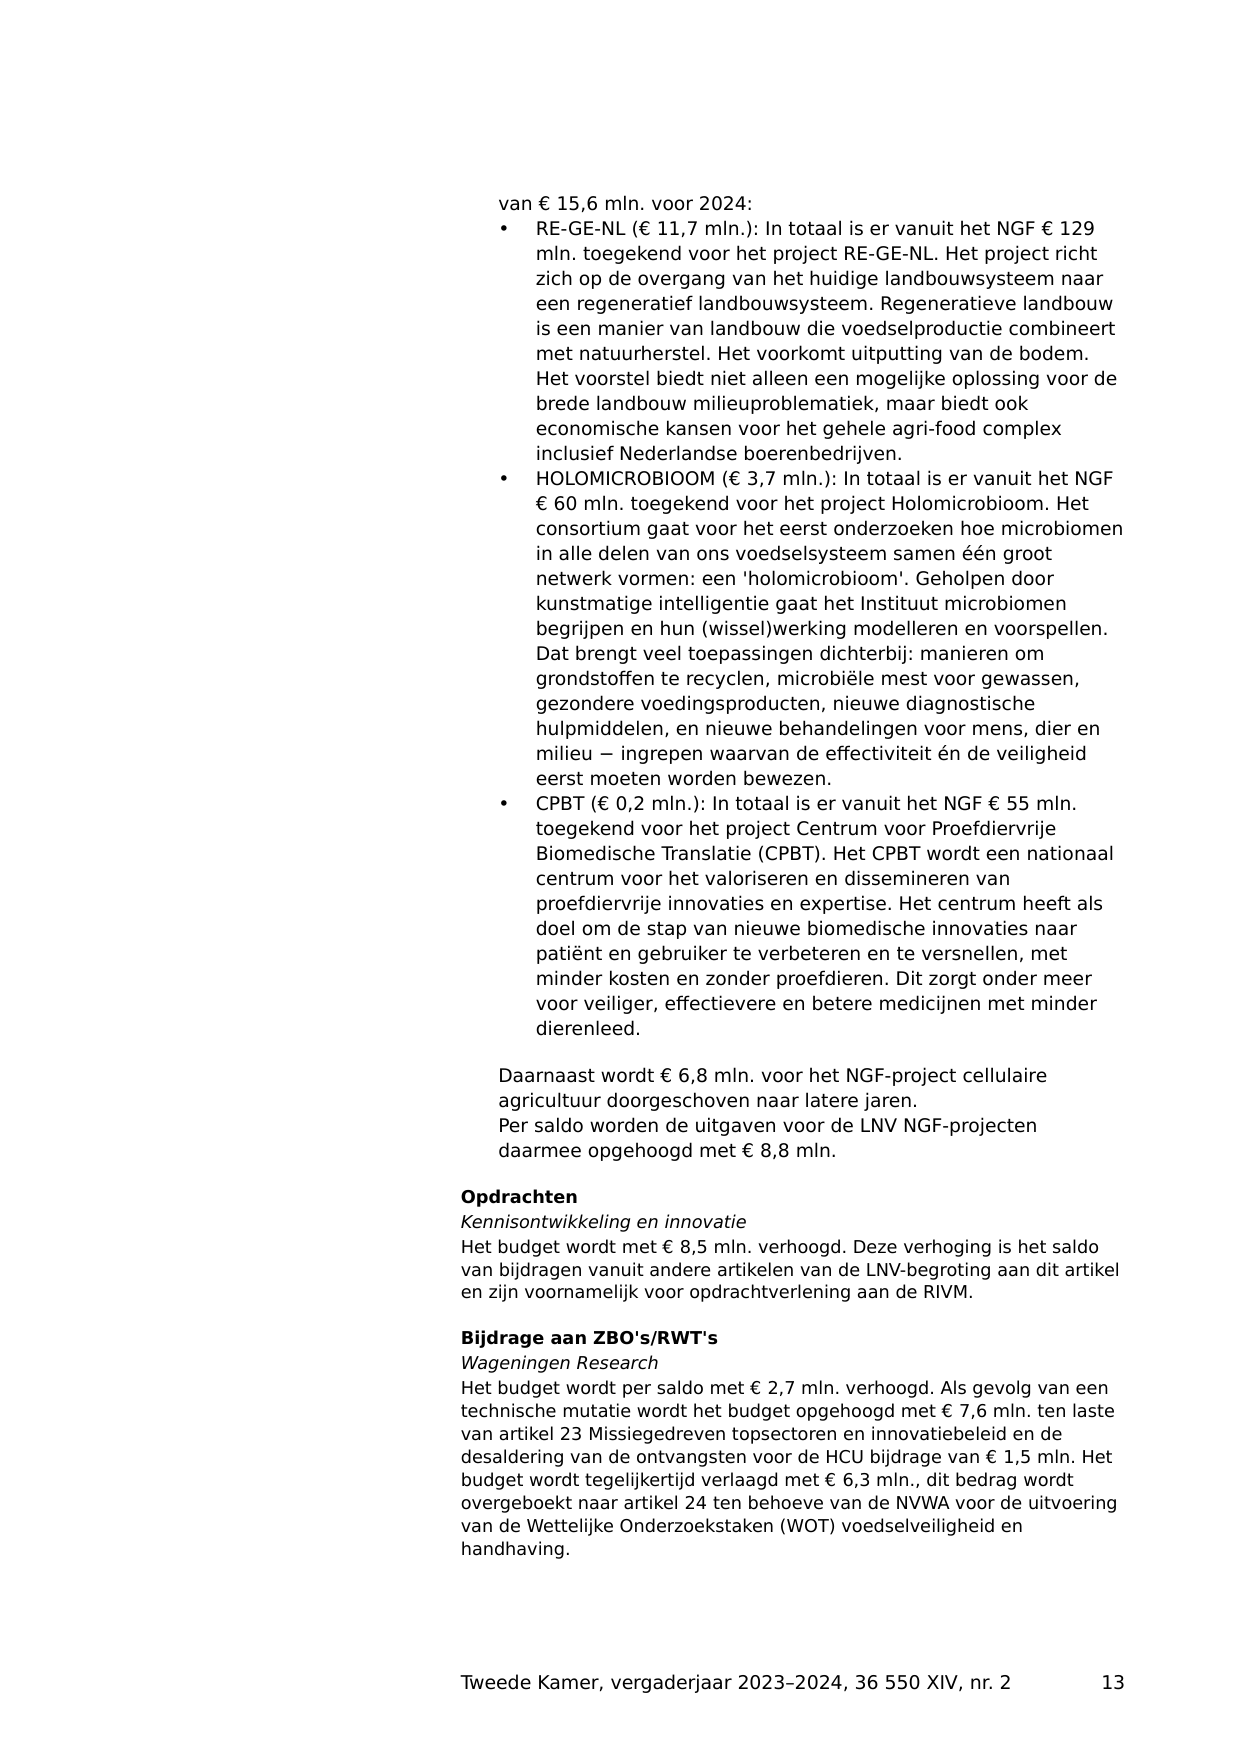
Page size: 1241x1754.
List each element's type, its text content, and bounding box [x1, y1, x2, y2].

list Per saldo worden de uitgaven voor de LNV NGF-projecten daarmee opgehoogd met € 8,8 mln. [461, 1113, 1125, 1163]
text Het budget wordt met € 8,5 mln. verhoogd. Deze verhoging is het saldo van bijdragen vanuit andere artikelen van de LNV-begroting aan dit artikel en zijn voornamelijk voor opdrachtverlening aan de RIVM. [461, 1235, 1125, 1303]
text Bijdrage aan ZBO's/RWT's [461, 1326, 1125, 1349]
list van € 15,6 mln. voor 2024: [461, 191, 1125, 216]
text Wageningen Research [461, 1351, 1125, 1374]
text Opdrachten [461, 1185, 1125, 1208]
list Daarnaast wordt € 6,8 mln. voor het NGF-project cellulaire agricultuur doorgeschoven naar latere jaren. [461, 1063, 1125, 1113]
text Het budget wordt per saldo met € 2,7 mln. verhoogd. Als gevolg van een technische mutatie wordt het budget opgehoogd met € 7,6 mln. ten laste van artikel 23 Missiegedreven topsectoren en innovatiebeleid en de desaldering van de ontvangsten voor de HCU bijdrage van € 1,5 mln. Het budget wordt tegelijkertijd verlaagd met € 6,3 mln., dit bedrag wordt overgeboekt naar artikel 24 ten behoeve van de NVWA voor de uitvoering van de Wettelijke Onderzoekstaken (WOT) voedselveiligheid en handhaving. [461, 1376, 1125, 1560]
list CPBT (€ 0,2 mln.): In totaal is er vanuit het NGF € 55 mln. toegekend voor het project Centrum voor Proefdiervrije Biomedische Translatie (CPBT). Het CPBT wordt een nationaal centrum voor het valoriseren en dissemineren van proefdiervrije innovaties en expertise. Het centrum heeft als doel om de stap van nieuwe biomedische innovaties naar patiënt en gebruiker te verbeteren en te versnellen, met minder kosten en zonder proefdieren. Dit zorgt onder meer voor veiliger, effectievere en betere medicijnen met minder dierenleed. [498, 791, 1125, 1041]
list RE-GE-NL (€ 11,7 mln.): In totaal is er vanuit het NGF € 129 mln. toegekend voor het project RE-GE-NL. Het project richt zich op de overgang van het huidige landbouwsysteem naar een regeneratief landbouwsysteem. Regeneratieve landbouw is een manier van landbouw die voedselproductie combineert met natuurherstel. Het voorkomt uitputting van de bodem. Het voorstel biedt niet alleen een mogelijke oplossing voor de brede landbouw milieuproblematiek, maar biedt ook economische kansen voor het gehele agri-food complex inclusief Nederlandse boerenbedrijven. [498, 216, 1125, 466]
text Kennisontwikkeling en innovatie [461, 1210, 1125, 1233]
list HOLOMICROBIOOM (€ 3,7 mln.): In totaal is er vanuit het NGF € 60 mln. toegekend voor het project Holomicrobioom. Het consortium gaat voor het eerst onderzoeken hoe microbiomen in alle delen van ons voedselsysteem samen één groot netwerk vormen: een 'holomicrobioom'. Geholpen door kunstmatige intelligentie gaat het Instituut microbiomen begrijpen en hun (wissel)werking modelleren en voorspellen. Dat brengt veel toepassingen dichterbij: manieren om grondstoffen te recyclen, microbiële mest voor gewassen, gezondere voedingsproducten, nieuwe diagnostische hulpmiddelen, en nieuwe behandelingen voor mens, dier en milieu − ingrepen waarvan de effectiviteit én de veiligheid eerst moeten worden bewezen. [498, 466, 1125, 791]
